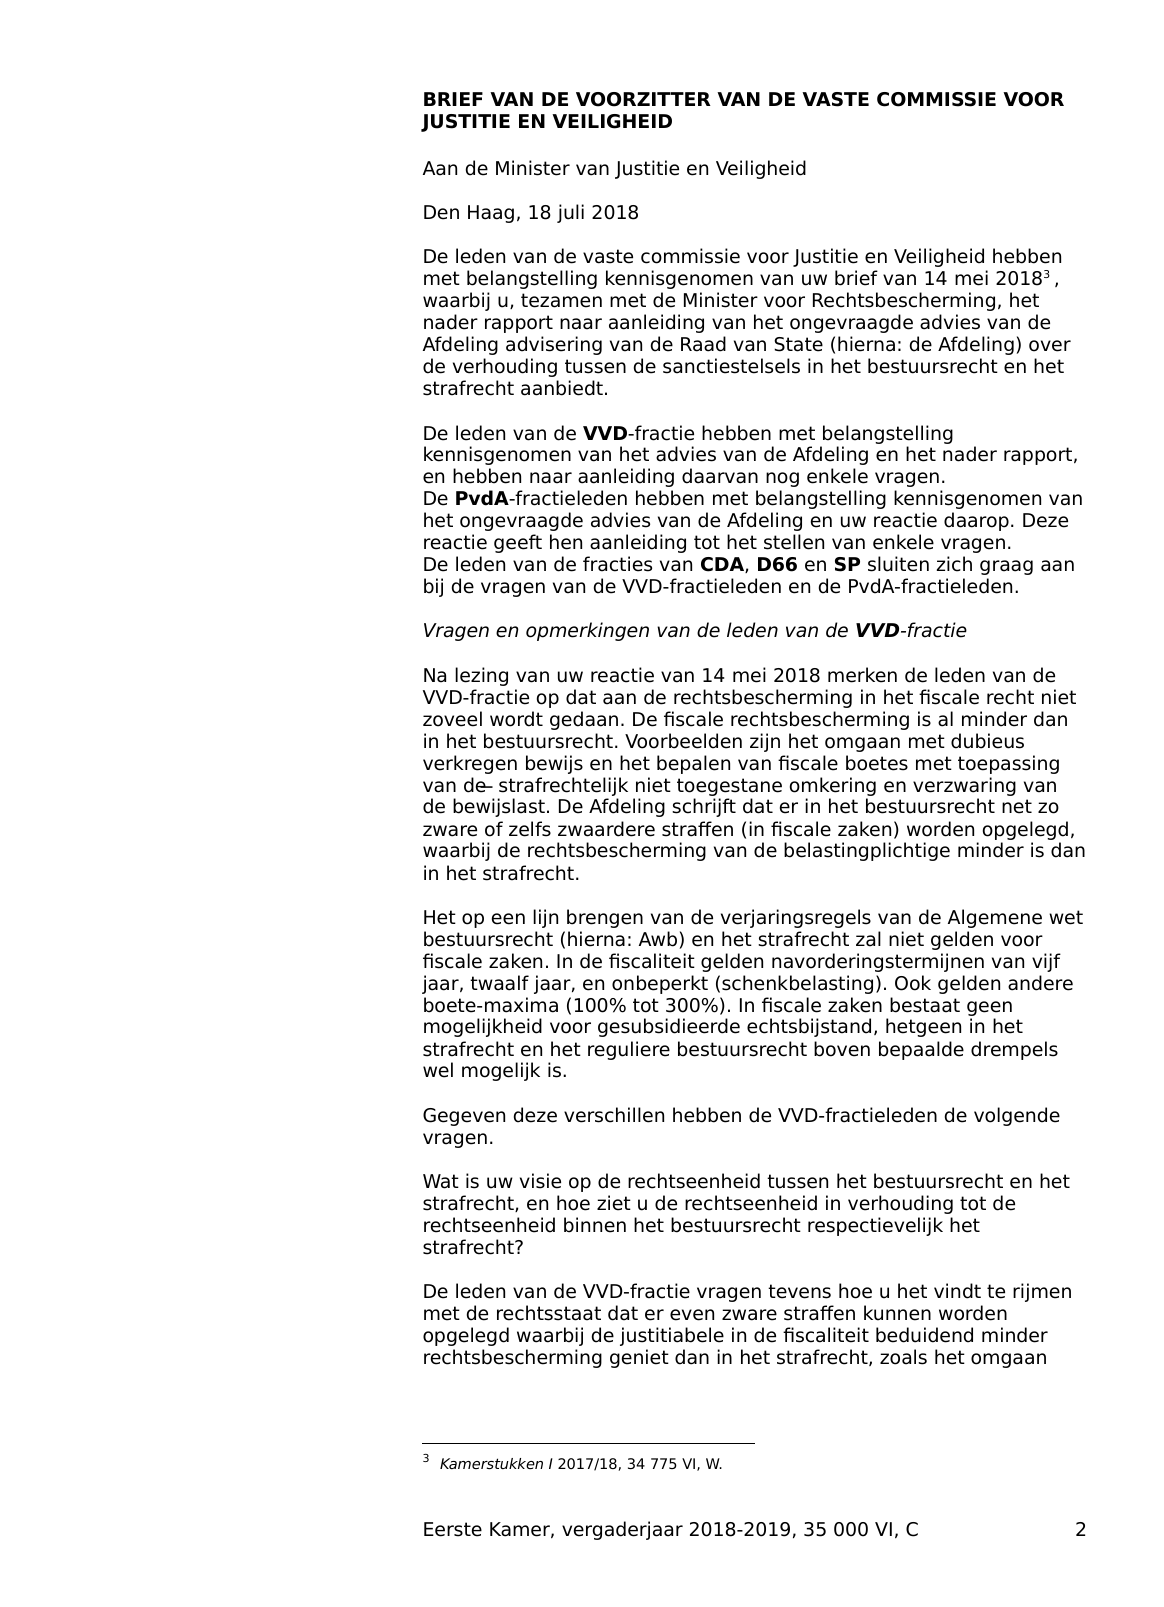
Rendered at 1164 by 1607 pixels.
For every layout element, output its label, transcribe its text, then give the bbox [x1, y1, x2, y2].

text De leden van de fracties van CDA, D66 en SP sluiten zich graag aan bij de vragen van de VVD-fractieleden en de PvdA-fractieleden. [422, 554, 1087, 598]
text Aan de Minister van Justitie en Veiligheid [422, 158, 1087, 180]
text Na lezing van uw reactie van 14 mei 2018 merken de leden van de VVD-fractie op dat aan de rechtsbescherming in het fiscale recht niet zoveel wordt gedaan. De fiscale rechtsbescherming is al minder dan in het bestuursrecht. Voorbeelden zijn het omgaan met dubieus verkregen bewijs en het bepalen van fiscale boetes met toepassing van de ̶ strafrechtelijk niet toegestane omkering en verzwaring van de bewijslast. De Afdeling schrijft dat er in het bestuursrecht net zo zware of zelfs zwaardere straffen (in fiscale zaken) worden opgelegd, waarbij de rechtsbescherming van de belastingplichtige minder is dan in het strafrecht. [422, 664, 1087, 884]
text De leden van de VVD-fractie hebben met belangstelling kennisgenomen van het advies van de Afdeling en het nader rapport, en hebben naar aanleiding daarvan nog enkele vragen. [422, 422, 1087, 488]
subtitle BRIEF VAN DE VOORZITTER VAN DE VASTE COMMISSIE VOOR JUSTITIE EN VEILIGHEID [422, 89, 1087, 133]
subtitle Vragen en opmerkingen van de leden van de VVD-fractie [422, 620, 1087, 642]
text Gegeven deze verschillen hebben de VVD-fractieleden de volgende vragen. [422, 1104, 1087, 1148]
text De PvdA-fractieleden hebben met belangstelling kennisgenomen van het ongevraagde advies van de Afdeling en uw reactie daarop. Deze reactie geeft hen aanleiding tot het stellen van enkele vragen. [422, 488, 1087, 554]
text Den Haag, 18 juli 2018 [422, 202, 1087, 224]
text Wat is uw visie op de rechtseenheid tussen het bestuursrecht en het strafrecht, en hoe ziet u de rechtseenheid in verhouding tot de rechtseenheid binnen het bestuursrecht respectievelijk het strafrecht? [422, 1171, 1087, 1259]
text De leden van de vaste commissie voor Justitie en Veiligheid hebben met belangstelling kennisgenomen van uw brief van 14 mei 2018, waarbij u, tezamen met de Minister voor Rechtsbescherming, het nader rapport naar aanleiding van het ongevraagde advies van de Afdeling advisering van de Raad van State (hierna: de Afdeling) over de verhouding tussen de sanctiestelsels in het bestuursrecht en het strafrecht aanbiedt. [422, 246, 1087, 400]
text Het op een lijn brengen van de verjaringsregels van de Algemene wet bestuursrecht (hierna: Awb) en het strafrecht zal niet gelden voor fiscale zaken. In de fiscaliteit gelden navorderingstermijnen van vijf jaar, twaalf jaar, en onbeperkt (schenkbelasting). Ook gelden andere boete-maxima (100% tot 300%). In fiscale zaken bestaat geen mogelijkheid voor gesubsidieerde echtsbijstand, hetgeen in het strafrecht en het reguliere bestuursrecht boven bepaalde drempels wel mogelijk is. [422, 907, 1087, 1082]
text De leden van de VVD-fractie vragen tevens hoe u het vindt te rijmen met de rechtsstaat dat er even zware straffen kunnen worden opgelegd waarbij de justitiabele in de fiscaliteit beduidend minder rechtsbescherming geniet dan in het strafrecht, zoals het omgaan [422, 1281, 1087, 1369]
text Kamerstukken I 2017/18, 34 775 VI, W. [422, 1452, 1087, 1474]
